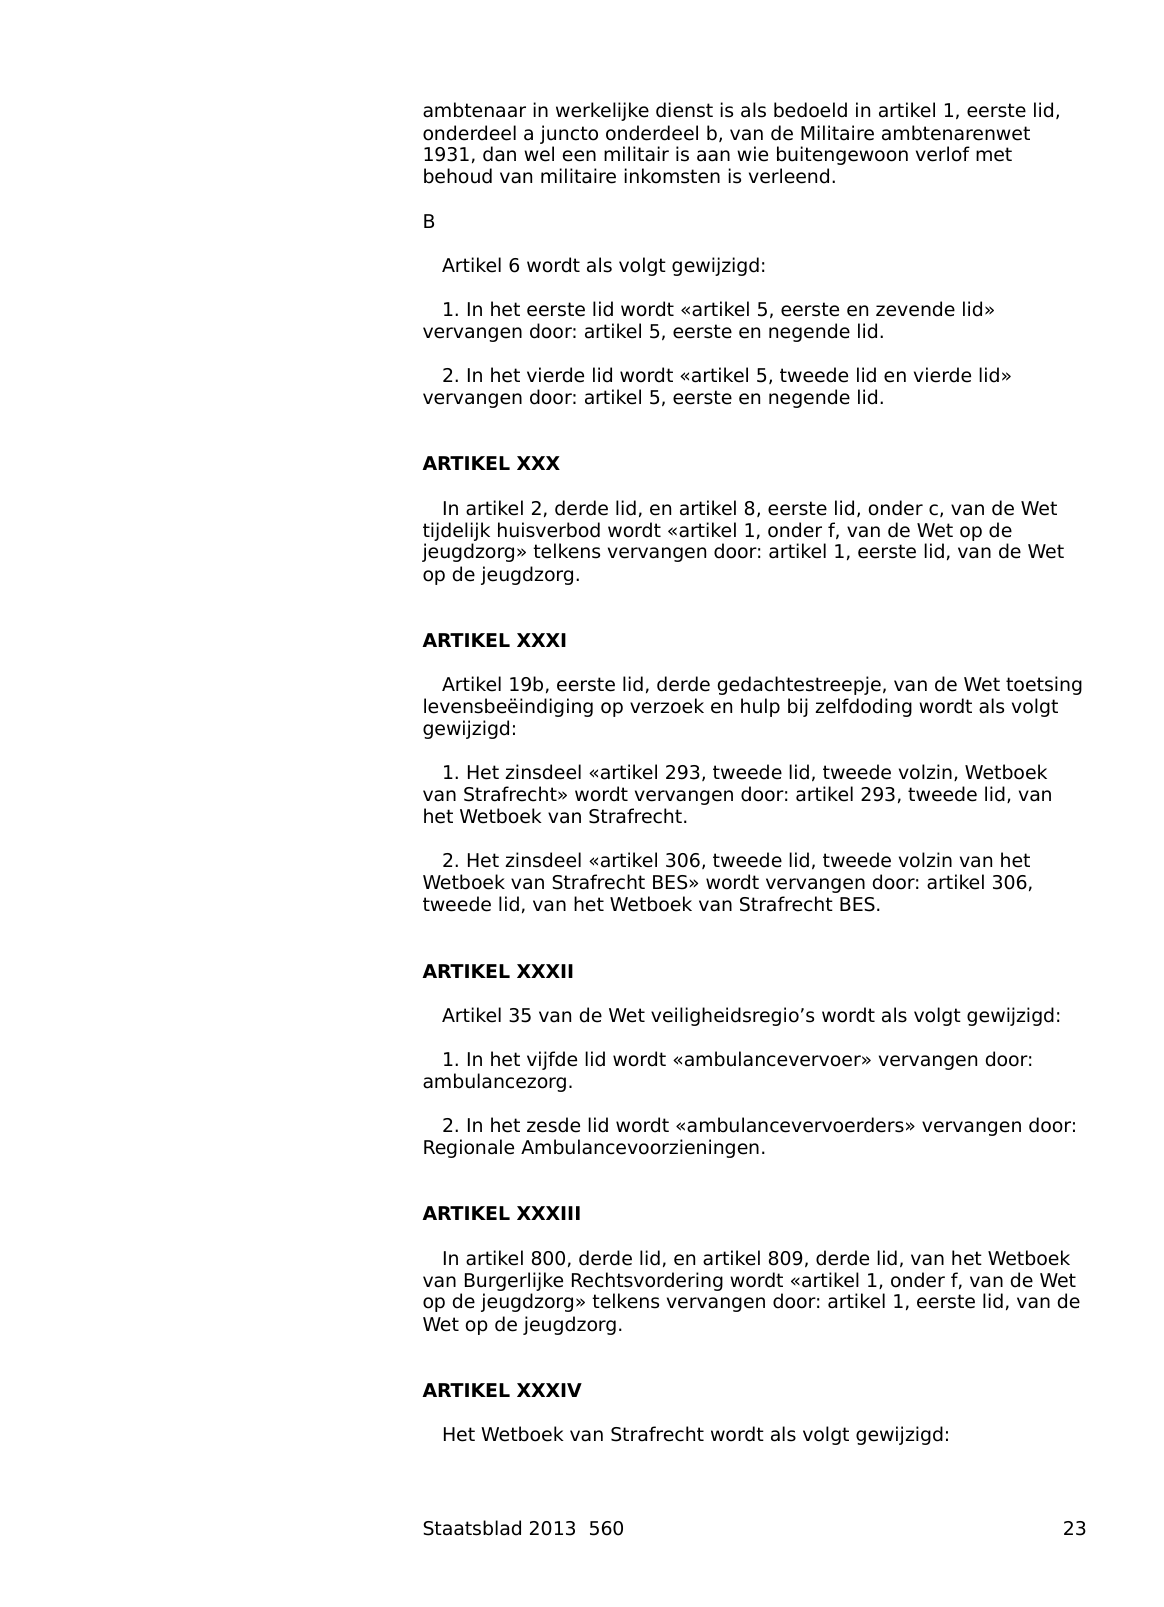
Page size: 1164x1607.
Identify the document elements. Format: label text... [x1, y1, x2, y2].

subtitle ARTIKEL XXXII [422, 961, 1087, 982]
text ambtenaar in werkelijke dienst is als bedoeld in artikel 1, eerste lid, onderdeel a juncto onderdeel b, van de Militaire ambtenarenwet 1931, dan wel een militair is aan wie buitengewoon verlof met behoud van militaire inkomsten is verleend. [422, 100, 1087, 188]
text Het Wetboek van Strafrecht wordt als volgt gewijzigd: [422, 1424, 1087, 1446]
text 1. Het zinsdeel «artikel 293, tweede lid, tweede volzin, Wetboek van Strafrecht» wordt vervangen door: artikel 293, tweede lid, van het Wetboek van Strafrecht. [422, 762, 1087, 828]
text 2. Het zinsdeel «artikel 306, tweede lid, tweede volzin van het Wetboek van Strafrecht BES» wordt vervangen door: artikel 306, tweede lid, van het Wetboek van Strafrecht BES. [422, 850, 1087, 916]
subtitle ARTIKEL XXXI [422, 630, 1087, 652]
subtitle ARTIKEL XXXIV [422, 1380, 1087, 1402]
text In artikel 2, derde lid, en artikel 8, eerste lid, onder c, van de Wet tijdelijk huisverbod wordt «artikel 1, onder f, van de Wet op de jeugdzorg» telkens vervangen door: artikel 1, eerste lid, van de Wet op de jeugdzorg. [422, 497, 1087, 585]
text B [422, 211, 1087, 232]
text Artikel 19b, eerste lid, derde gedachtestreepje, van de Wet toetsing levensbeëindiging op verzoek en hulp bij zelfdoding wordt als volgt gewijzigd: [422, 674, 1087, 740]
text In artikel 800, derde lid, en artikel 809, derde lid, van het Wetboek van Burgerlijke Rechtsvordering wordt «artikel 1, onder f, van de Wet op de jeugdzorg» telkens vervangen door: artikel 1, eerste lid, van de Wet op de jeugdzorg. [422, 1247, 1087, 1335]
text 2. In het zesde lid wordt «ambulancevervoerders» vervangen door: Regionale Ambulancevoorzieningen. [422, 1115, 1087, 1159]
text 2. In het vierde lid wordt «artikel 5, tweede lid en vierde lid» vervangen door: artikel 5, eerste en negende lid. [422, 365, 1087, 409]
text Artikel 6 wordt als volgt gewijzigd: [422, 255, 1087, 277]
subtitle ARTIKEL XXXIII [422, 1203, 1087, 1225]
text 1. In het eerste lid wordt «artikel 5, eerste en zevende lid» vervangen door: artikel 5, eerste en negende lid. [422, 299, 1087, 343]
text Artikel 35 van de Wet veiligheidsregio’s wordt als volgt gewijzigd: [422, 1005, 1087, 1027]
text 1. In het vijfde lid wordt «ambulancevervoer» vervangen door: ambulancezorg. [422, 1049, 1087, 1093]
subtitle ARTIKEL XXX [422, 453, 1087, 475]
